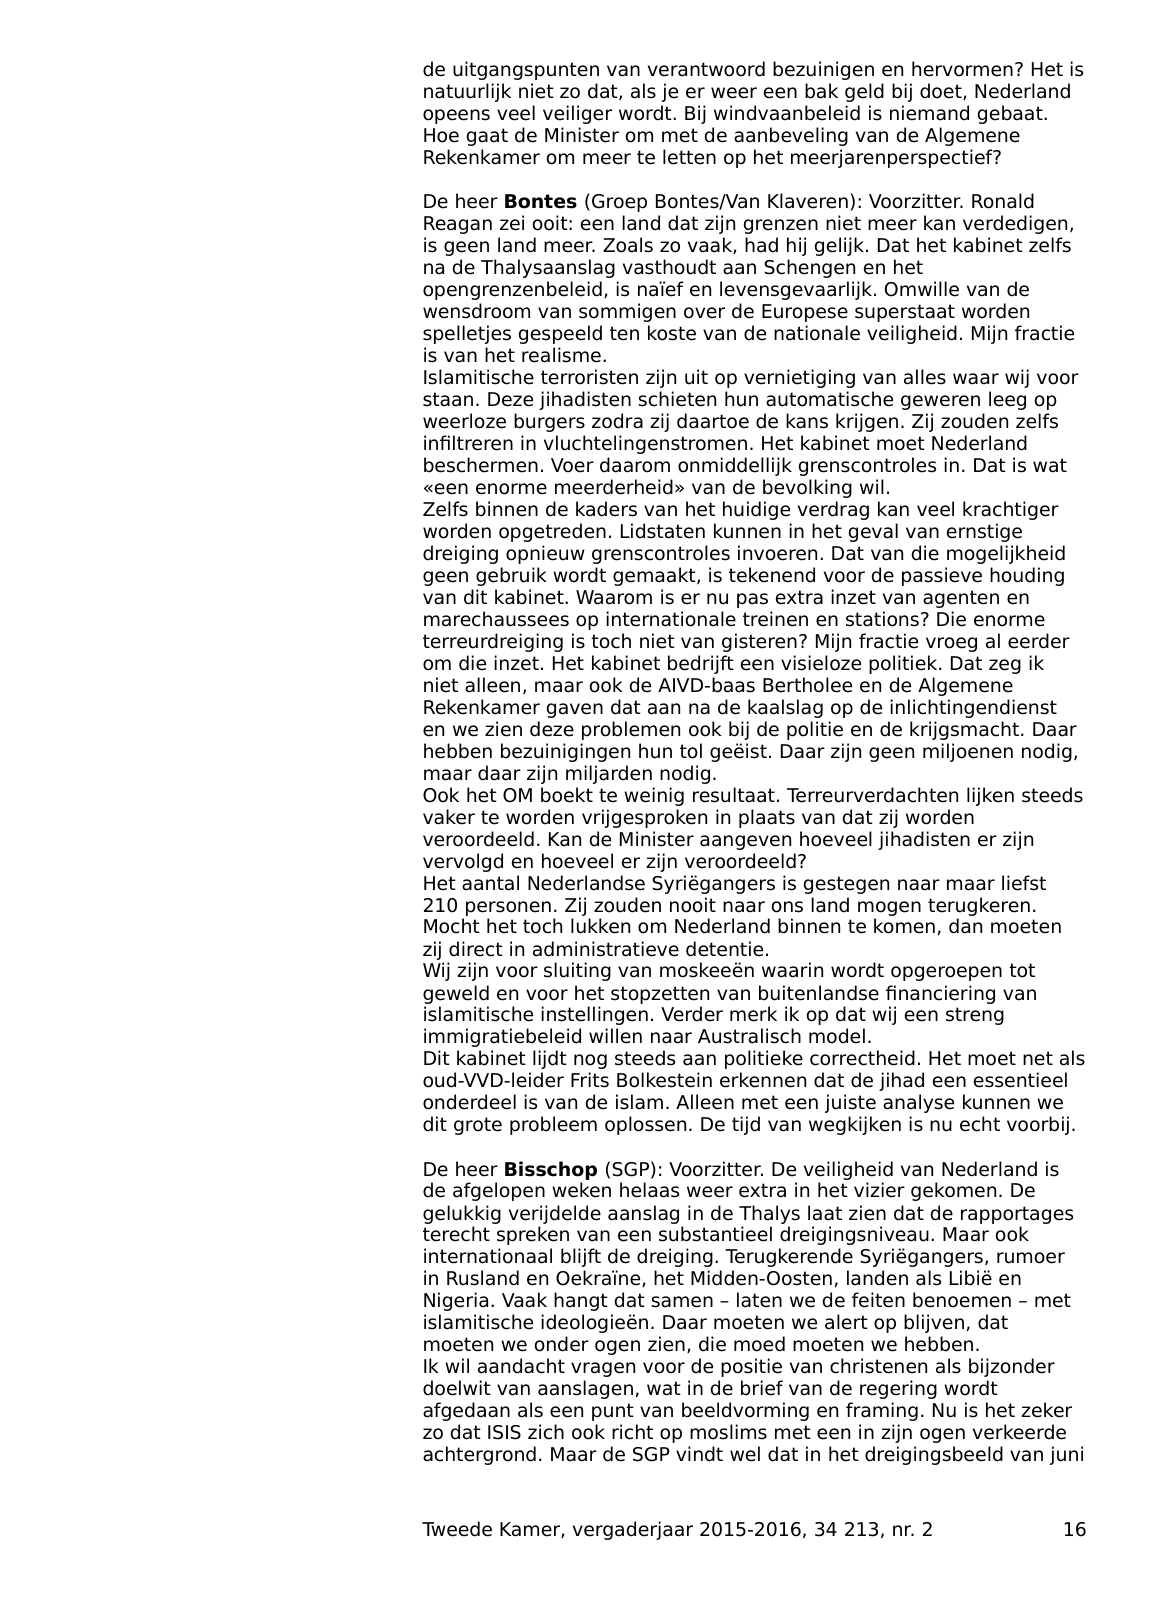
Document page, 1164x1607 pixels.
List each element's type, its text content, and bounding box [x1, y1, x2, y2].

text Islamitische terroristen zijn uit op vernietiging van alles waar wij voor staan. Deze jihadisten schieten hun automatische geweren leeg op weerloze burgers zodra zij daartoe de kans krijgen. Zij zouden zelfs infiltreren in vluchtelingenstromen. Het kabinet moet Nederland beschermen. Voer daarom onmiddellijk grenscontroles in. Dat is wat «een enorme meerderheid» van de bevolking wil. [422, 367, 1087, 499]
text Wij zijn voor sluiting van moskeeën waarin wordt opgeroepen tot geweld en voor het stopzetten van buitenlandse financiering van islamitische instellingen. Verder merk ik op dat wij een streng immigratiebeleid willen naar Australisch model. [422, 960, 1087, 1048]
text Ook het OM boekt te weinig resultaat. Terreurverdachten lijken steeds vaker te worden vrijgesproken in plaats van dat zij worden veroordeeld. Kan de Minister aangeven hoeveel jihadisten er zijn vervolgd en hoeveel er zijn veroordeeld? [422, 784, 1087, 872]
text Hoe gaat de Minister om met de aanbeveling van de Algemene Rekenkamer om meer te letten op het meerjarenperspectief? [422, 125, 1087, 169]
text Ik wil aandacht vragen voor de positie van christenen als bijzonder doelwit van aanslagen, wat in de brief van de regering wordt afgedaan als een punt van beeldvorming en framing. Nu is het zeker zo dat ISIS zich ook richt op moslims met een in zijn ogen verkeerde achtergrond. Maar de SGP vindt wel dat in het dreigingsbeeld van juni [422, 1356, 1087, 1466]
text Dit kabinet lijdt nog steeds aan politieke correctheid. Het moet net als oud-VVD-leider Frits Bolkestein erkennen dat de jihad een essentieel onderdeel is van de islam. Alleen met een juiste analyse kunnen we dit grote probleem oplossen. De tijd van wegkijken is nu echt voorbij. [422, 1048, 1087, 1136]
text Zelfs binnen de kaders van het huidige verdrag kan veel krachtiger worden opgetreden. Lidstaten kunnen in het geval van ernstige dreiging opnieuw grenscontroles invoeren. Dat van die mogelijkheid geen gebruik wordt gemaakt, is tekenend voor de passieve houding van dit kabinet. Waarom is er nu pas extra inzet van agenten en marechaussees op internationale treinen en stations? Die enorme terreurdreiging is toch niet van gisteren? Mijn fractie vroeg al eerder om die inzet. Het kabinet bedrijft een visieloze politiek. Dat zeg ik niet alleen, maar ook de AIVD-baas Bertholee en de Algemene Rekenkamer gaven dat aan na de kaalslag op de inlichtingendienst en we zien deze problemen ook bij de politie en de krijgsmacht. Daar hebben bezuinigingen hun tol geëist. Daar zijn geen miljoenen nodig, maar daar zijn miljarden nodig. [422, 499, 1087, 784]
text De heer Bontes (Groep Bontes/Van Klaveren): Voorzitter. Ronald Reagan zei ooit: een land dat zijn grenzen niet meer kan verdedigen, is geen land meer. Zoals zo vaak, had hij gelijk. Dat het kabinet zelfs na de Thalysaanslag vasthoudt aan Schengen en het opengrenzenbeleid, is naïef en levensgevaarlijk. Omwille van de wensdroom van sommigen over de Europese superstaat worden spelletjes gespeeld ten koste van de nationale veiligheid. Mijn fractie is van het realisme. [422, 191, 1087, 367]
text Het aantal Nederlandse Syriëgangers is gestegen naar maar liefst 210 personen. Zij zouden nooit naar ons land mogen terugkeren. Mocht het toch lukken om Nederland binnen te komen, dan moeten zij direct in administratieve detentie. [422, 872, 1087, 960]
text de uitgangspunten van verantwoord bezuinigen en hervormen? Het is natuurlijk niet zo dat, als je er weer een bak geld bij doet, Nederland opeens veel veiliger wordt. Bij windvaanbeleid is niemand gebaat. [422, 59, 1087, 125]
text De heer Bisschop (SGP): Voorzitter. De veiligheid van Nederland is de afgelopen weken helaas weer extra in het vizier gekomen. De gelukkig verijdelde aanslag in de Thalys laat zien dat de rapportages terecht spreken van een substantieel dreigingsniveau. Maar ook internationaal blijft de dreiging. Terugkerende Syriëgangers, rumoer in Rusland en Oekraïne, het Midden-Oosten, landen als Libië en Nigeria. Vaak hangt dat samen – laten we de feiten benoemen – met islamitische ideologieën. Daar moeten we alert op blijven, dat moeten we onder ogen zien, die moed moeten we hebben. [422, 1158, 1087, 1356]
